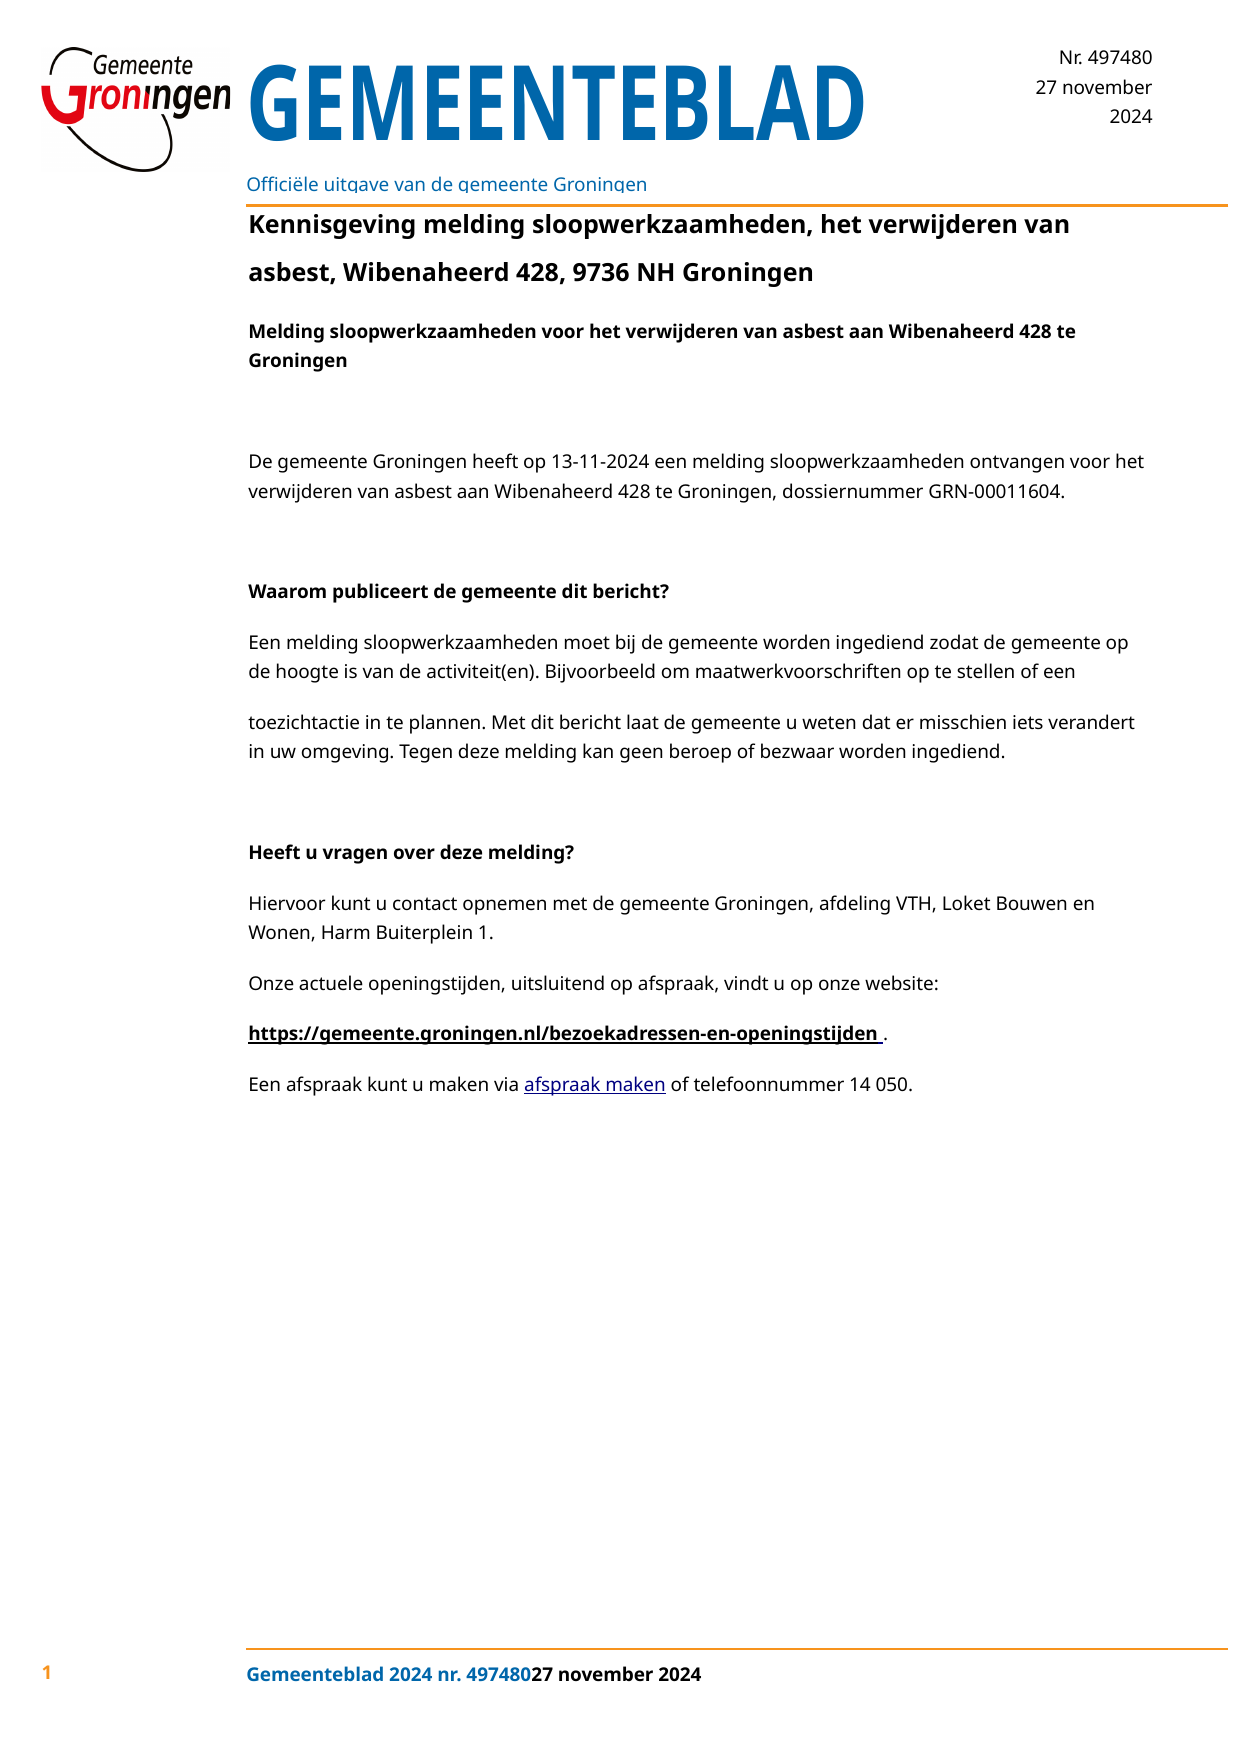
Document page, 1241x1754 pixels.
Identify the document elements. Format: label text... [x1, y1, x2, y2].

text Heeft u vragen over deze melding? [248, 839, 1152, 865]
text Hiervoor kunt u contact opnemen met de gemeente Groningen, afdeling VTH, Loket Bouwen en Wonen, Harm Buiterplein 1. [248, 890, 1152, 945]
picture [41, 47, 231, 172]
text De gemeente Groningen heeft op 13-11-2024 een melding sloopwerkzaamheden ontvangen voor het verwijderen van asbest aan Wibenaheerd 428 te Groningen, dossiernummer GRN-00011604. [248, 448, 1152, 504]
text https://gemeente.groningen.nl/bezoekadressen-en-openingstijden . [248, 1020, 1152, 1046]
text Een melding sloopwerkzaamheden moet bij de gemeente worden ingediend zodat de gemeente op de hoogte is van de activiteit(en). Bijvoorbeeld om maatwerkvoorschriften op te stellen of een [248, 629, 1152, 684]
text Kennisgeving melding sloopwerkzaamheden, het verwijderen van asbest, Wibenaheerd 428, 9736 NH Groningen [248, 207, 1152, 288]
text Onze actuele openingstijden, uitsluitend op afspraak, vindt u op onze website: [248, 970, 1152, 996]
text Melding sloopwerkzaamheden voor het verwijderen van asbest aan Wibenaheerd 428 te Groningen [248, 318, 1152, 373]
text toezichtactie in te plannen. Met dit bericht laat de gemeente u weten dat er misschien iets verandert in uw omgeving. Tegen deze melding kan geen beroep of bezwaar worden ingediend. [248, 709, 1152, 764]
text Een afspraak kunt u maken via afspraak maken of telefoonnummer 14 050. [248, 1071, 1152, 1097]
text Waarom publiceert de gemeente dit bericht? [248, 579, 1152, 604]
